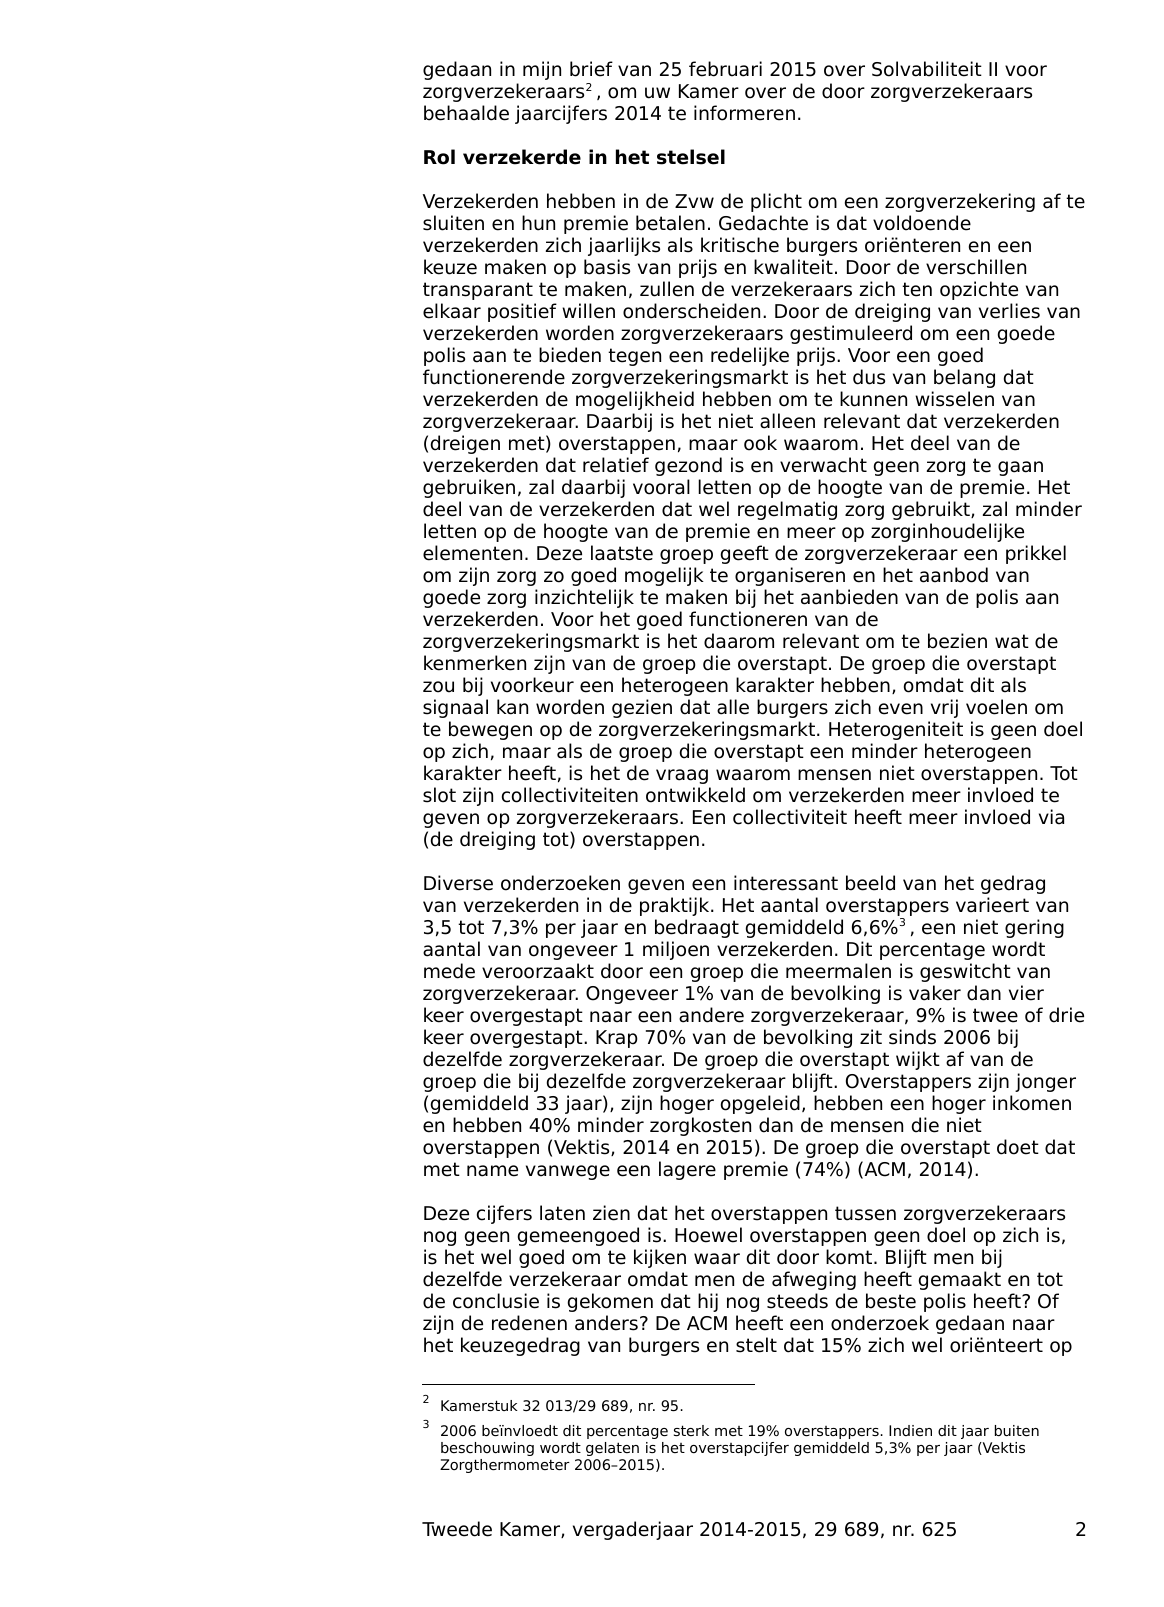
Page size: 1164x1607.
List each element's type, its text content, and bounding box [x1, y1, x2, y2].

text Kamerstuk 32 013/29 689, nr. 95. [422, 1393, 1087, 1416]
text Deze cijfers laten zien dat het overstappen tussen zorgverzekeraars nog geen gemeengoed is. Hoewel overstappen geen doel op zich is, is het wel goed om te kijken waar dit door komt. Blijft men bij dezelfde verzekeraar omdat men de afweging heeft gemaakt en tot de conclusie is gekomen dat hij nog steeds de beste polis heeft? Of zijn de redenen anders? De ACM heeft een onderzoek gedaan naar het keuzegedrag van burgers en stelt dat 15% zich wel oriënteert op [422, 1203, 1087, 1357]
text gedaan in mijn brief van 25 februari 2015 over Solvabiliteit II voor zorgverzekeraars, om uw Kamer over de door zorgverzekeraars behaalde jaarcijfers 2014 te informeren. [422, 59, 1087, 125]
subtitle Rol verzekerde in het stelsel [422, 147, 1087, 169]
text 2006 beïnvloedt dit percentage sterk met 19% overstappers. Indien dit jaar buiten beschouwing wordt gelaten is het overstapcijfer gemiddeld 5,3% per jaar (Vektis Zorgthermometer 2006–2015). [422, 1418, 1087, 1474]
text Verzekerden hebben in de Zvw de plicht om een zorgverzekering af te sluiten en hun premie betalen. Gedachte is dat voldoende verzekerden zich jaarlijks als kritische burgers oriënteren en een keuze maken op basis van prijs en kwaliteit. Door de verschillen transparant te maken, zullen de verzekeraars zich ten opzichte van elkaar positief willen onderscheiden. Door de dreiging van verlies van verzekerden worden zorgverzekeraars gestimuleerd om een goede polis aan te bieden tegen een redelijke prijs. Voor een goed functionerende zorgverzekeringsmarkt is het dus van belang dat verzekerden de mogelijkheid hebben om te kunnen wisselen van zorgverzekeraar. Daarbij is het niet alleen relevant dat verzekerden (dreigen met) overstappen, maar ook waarom. Het deel van de verzekerden dat relatief gezond is en verwacht geen zorg te gaan gebruiken, zal daarbij vooral letten op de hoogte van de premie. Het deel van de verzekerden dat wel regelmatig zorg gebruikt, zal minder letten op de hoogte van de premie en meer op zorginhoudelijke elementen. Deze laatste groep geeft de zorgverzekeraar een prikkel om zijn zorg zo goed mogelijk te organiseren en het aanbod van goede zorg inzichtelijk te maken bij het aanbieden van de polis aan verzekerden. Voor het goed functioneren van de zorgverzekeringsmarkt is het daarom relevant om te bezien wat de kenmerken zijn van de groep die overstapt. De groep die overstapt zou bij voorkeur een heterogeen karakter hebben, omdat dit als signaal kan worden gezien dat alle burgers zich even vrij voelen om te bewegen op de zorgverzekeringsmarkt. Heterogeniteit is geen doel op zich, maar als de groep die overstapt een minder heterogeen karakter heeft, is het de vraag waarom mensen niet overstappen. Tot slot zijn collectiviteiten ontwikkeld om verzekerden meer invloed te geven op zorgverzekeraars. Een collectiviteit heeft meer invloed via (de dreiging tot) overstappen. [422, 191, 1087, 851]
text Diverse onderzoeken geven een interessant beeld van het gedrag van verzekerden in de praktijk. Het aantal overstappers varieert van 3,5 tot 7,3% per jaar en bedraagt gemiddeld 6,6%, een niet gering aantal van ongeveer 1 miljoen verzekerden. Dit percentage wordt mede veroorzaakt door een groep die meermalen is geswitcht van zorgverzekeraar. Ongeveer 1% van de bevolking is vaker dan vier keer overgestapt naar een andere zorgverzekeraar, 9% is twee of drie keer overgestapt. Krap 70% van de bevolking zit sinds 2006 bij dezelfde zorgverzekeraar. De groep die overstapt wijkt af van de groep die bij dezelfde zorgverzekeraar blijft. Overstappers zijn jonger (gemiddeld 33 jaar), zijn hoger opgeleid, hebben een hoger inkomen en hebben 40% minder zorgkosten dan de mensen die niet overstappen (Vektis, 2014 en 2015). De groep die overstapt doet dat met name vanwege een lagere premie (74%) (ACM, 2014). [422, 873, 1087, 1181]
